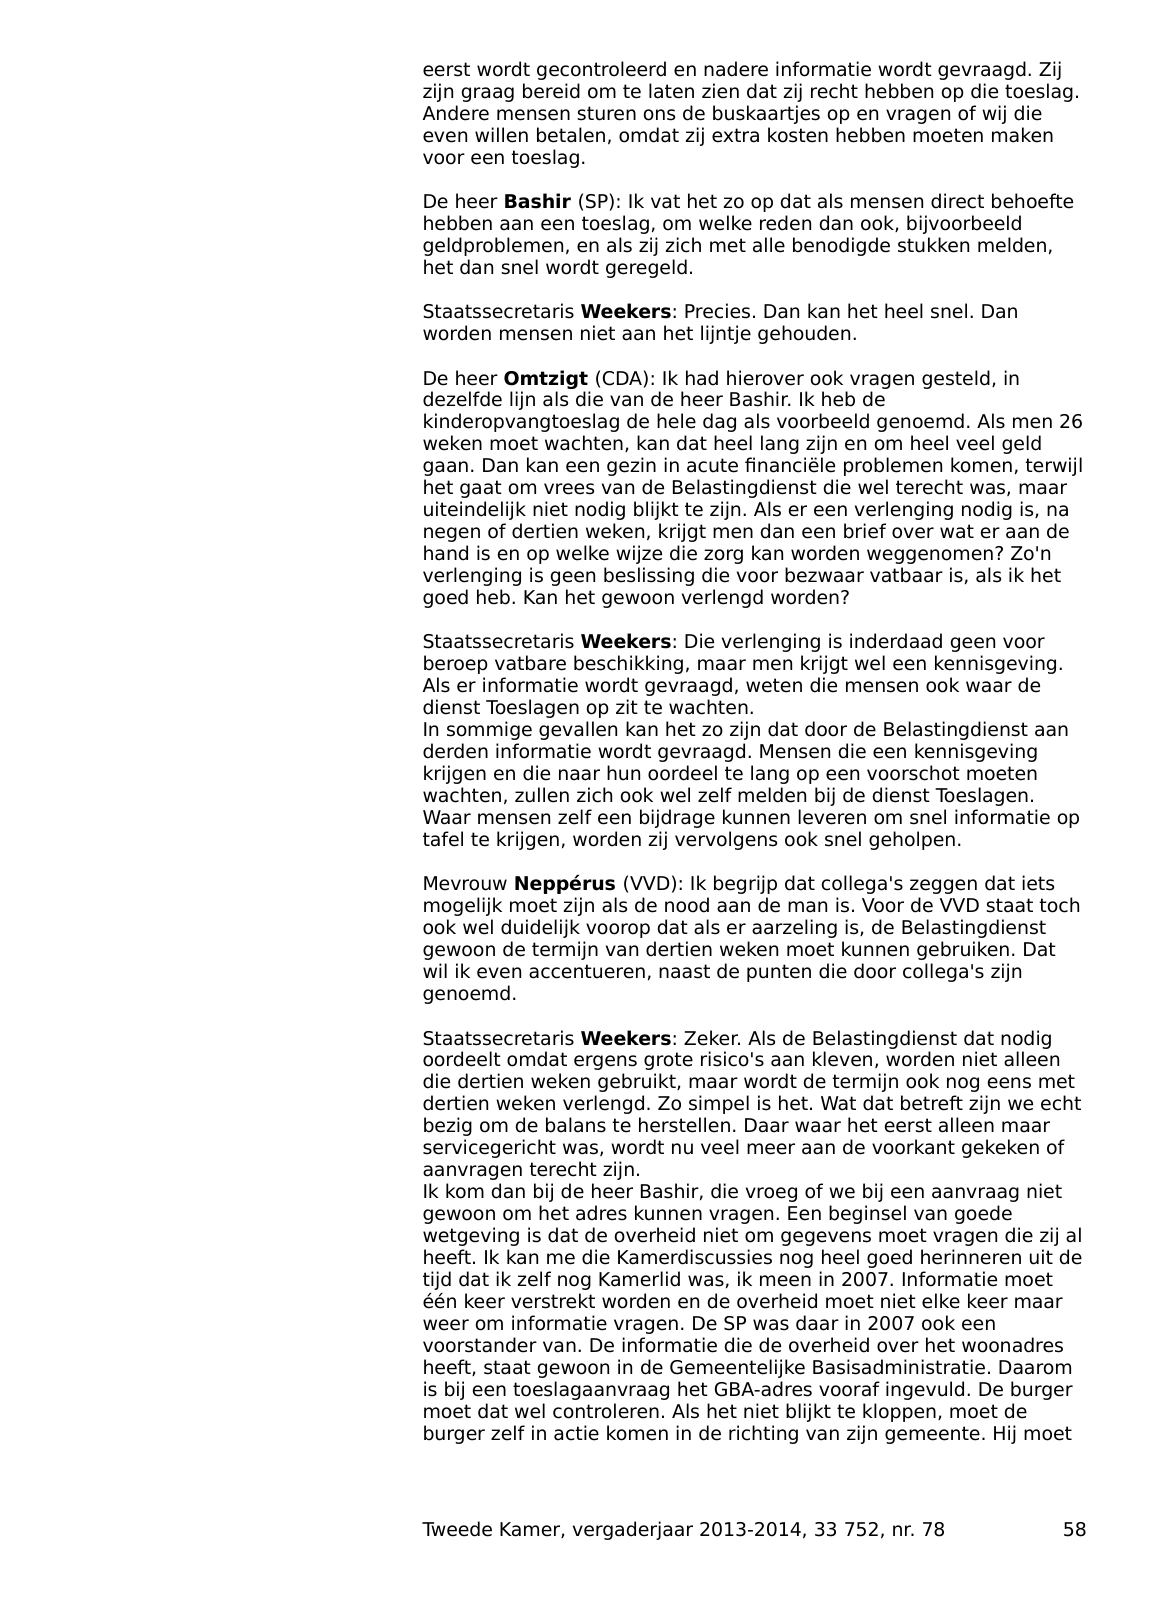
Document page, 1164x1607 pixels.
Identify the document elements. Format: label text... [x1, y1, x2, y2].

text Staatssecretaris Weekers: Precies. Dan kan het heel snel. Dan worden mensen niet aan het lijntje gehouden. [422, 301, 1087, 345]
text Staatssecretaris Weekers: Zeker. Als de Belastingdienst dat nodig oordeelt omdat ergens grote risico's aan kleven, worden niet alleen die dertien weken gebruikt, maar wordt de termijn ook nog eens met dertien weken verlengd. Zo simpel is het. Wat dat betreft zijn we echt bezig om de balans te herstellen. Daar waar het eerst alleen maar servicegericht was, wordt nu veel meer aan de voorkant gekeken of aanvragen terecht zijn. [422, 1027, 1087, 1181]
text Staatssecretaris Weekers: Die verlenging is inderdaad geen voor beroep vatbare beschikking, maar men krijgt wel een kennisgeving. Als er informatie wordt gevraagd, weten die mensen ook waar de dienst Toeslagen op zit te wachten. [422, 631, 1087, 719]
text Mevrouw Neppérus (VVD): Ik begrijp dat collega's zeggen dat iets mogelijk moet zijn als de nood aan de man is. Voor de VVD staat toch ook wel duidelijk voorop dat als er aarzeling is, de Belastingdienst gewoon de termijn van dertien weken moet kunnen gebruiken. Dat wil ik even accentueren, naast de punten die door collega's zijn genoemd. [422, 873, 1087, 1005]
text Ik kom dan bij de heer Bashir, die vroeg of we bij een aanvraag niet gewoon om het adres kunnen vragen. Een beginsel van goede wetgeving is dat de overheid niet om gegevens moet vragen die zij al heeft. Ik kan me die Kamerdiscussies nog heel goed herinneren uit de tijd dat ik zelf nog Kamerlid was, ik meen in 2007. Informatie moet één keer verstrekt worden en de overheid moet niet elke keer maar weer om informatie vragen. De SP was daar in 2007 ook een voorstander van. De informatie die de overheid over het woonadres heeft, staat gewoon in de Gemeentelijke Basisadministratie. Daarom is bij een toeslagaanvraag het GBA-adres vooraf ingevuld. De burger moet dat wel controleren. Als het niet blijkt te kloppen, moet de burger zelf in actie komen in de richting van zijn gemeente. Hij moet [422, 1181, 1087, 1445]
text De heer Omtzigt (CDA): Ik had hierover ook vragen gesteld, in dezelfde lijn als die van de heer Bashir. Ik heb de kinderopvangtoeslag de hele dag als voorbeeld genoemd. Als men 26 weken moet wachten, kan dat heel lang zijn en om heel veel geld gaan. Dan kan een gezin in acute financiële problemen komen, terwijl het gaat om vrees van de Belastingdienst die wel terecht was, maar uiteindelijk niet nodig blijkt te zijn. Als er een verlenging nodig is, na negen of dertien weken, krijgt men dan een brief over wat er aan de hand is en op welke wijze die zorg kan worden weggenomen? Zo'n verlenging is geen beslissing die voor bezwaar vatbaar is, als ik het goed heb. Kan het gewoon verlengd worden? [422, 367, 1087, 609]
text eerst wordt gecontroleerd en nadere informatie wordt gevraagd. Zij zijn graag bereid om te laten zien dat zij recht hebben op die toeslag. Andere mensen sturen ons de buskaartjes op en vragen of wij die even willen betalen, omdat zij extra kosten hebben moeten maken voor een toeslag. [422, 59, 1087, 169]
text In sommige gevallen kan het zo zijn dat door de Belastingdienst aan derden informatie wordt gevraagd. Mensen die een kennisgeving krijgen en die naar hun oordeel te lang op een voorschot moeten wachten, zullen zich ook wel zelf melden bij de dienst Toeslagen. Waar mensen zelf een bijdrage kunnen leveren om snel informatie op tafel te krijgen, worden zij vervolgens ook snel geholpen. [422, 719, 1087, 851]
text De heer Bashir (SP): Ik vat het zo op dat als mensen direct behoefte hebben aan een toeslag, om welke reden dan ook, bijvoorbeeld geldproblemen, en als zij zich met alle benodigde stukken melden, het dan snel wordt geregeld. [422, 191, 1087, 279]
